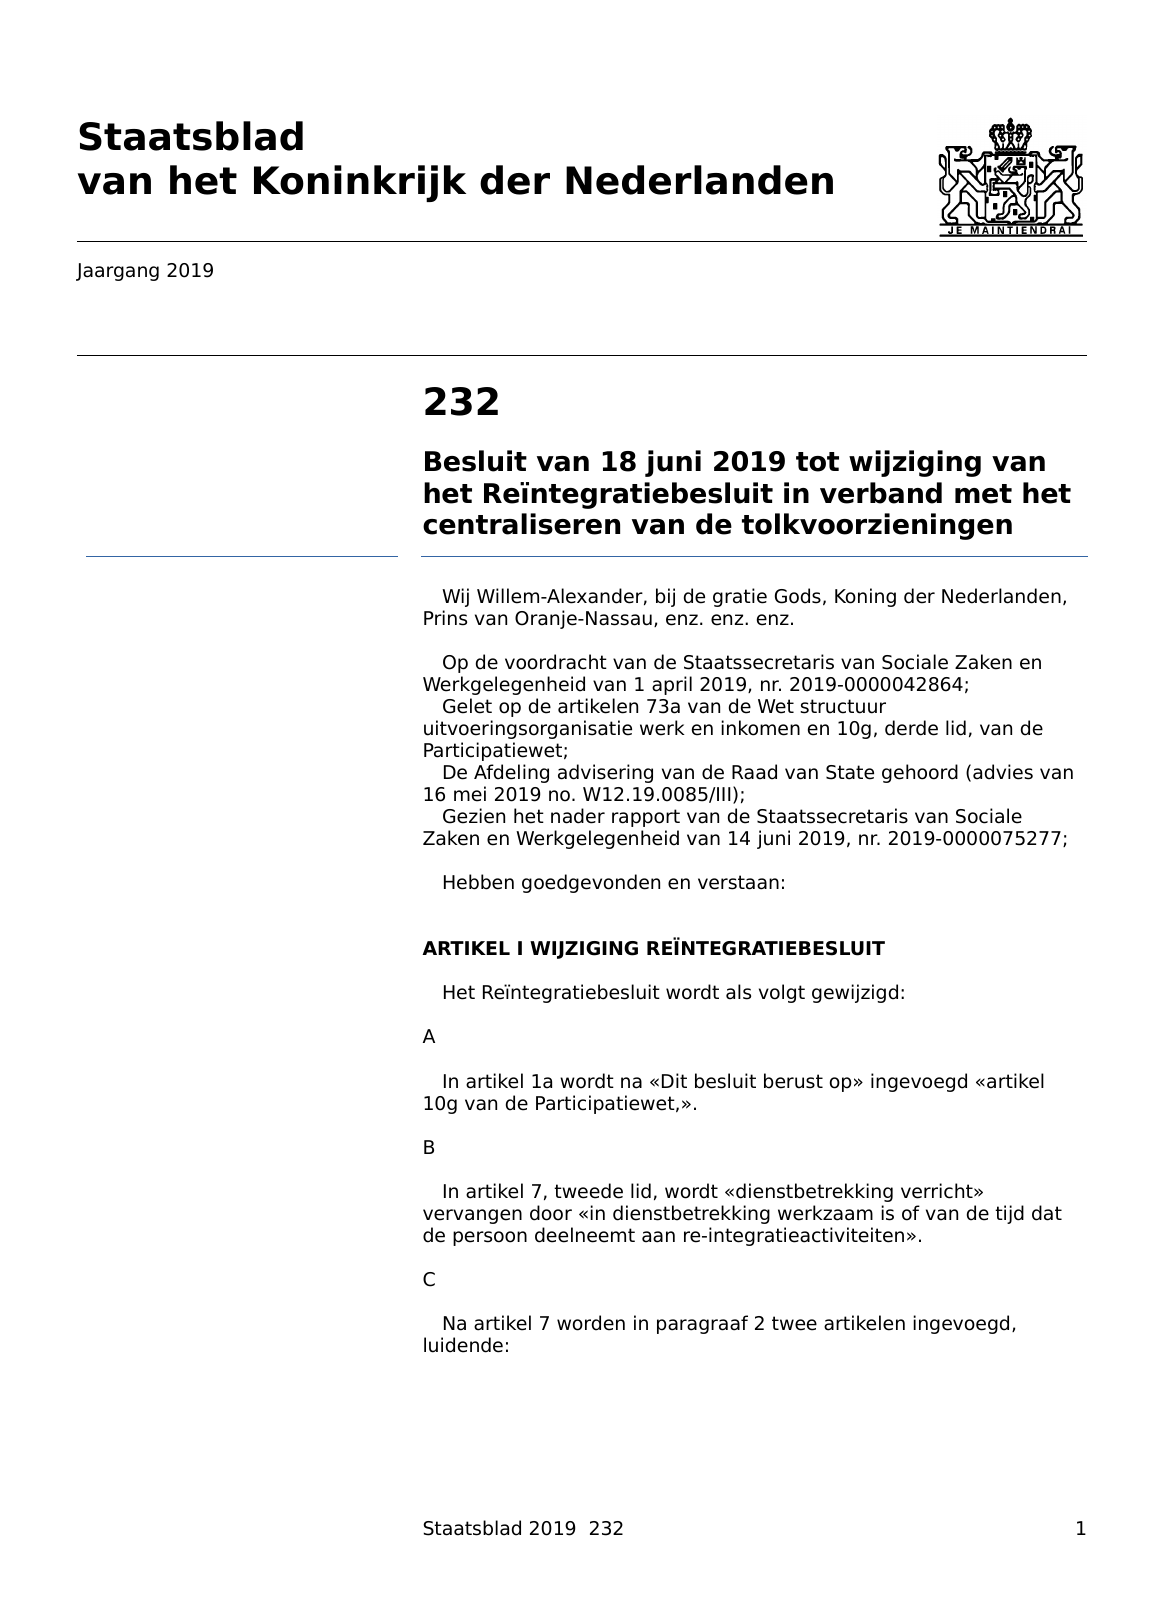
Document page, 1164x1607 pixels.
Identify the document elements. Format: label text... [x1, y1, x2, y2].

picture [936, 115, 1087, 240]
text Wij Willem-Alexander, bij de gratie Gods, Koning der Nederlanden, Prins van Oranje-Nassau, enz. enz. enz. [422, 586, 1087, 629]
subtitle 232 [422, 381, 1087, 424]
text C [422, 1269, 1087, 1291]
text Besluit van 18 juni 2019 tot wijziging van het Reïntegratiebesluit in verband met het centraliseren van de tolkvoorzieningen [422, 447, 1087, 541]
text Het Reïntegratiebesluit wordt als volgt gewijzigd: [422, 982, 1087, 1004]
text A [422, 1026, 1087, 1048]
text Hebben goedgevonden en verstaan: [422, 872, 1087, 894]
text Op de voordracht van de Staatssecretaris van Sociale Zaken en Werkgelegenheid van 1 april 2019, nr. 2019-0000042864; [422, 652, 1087, 696]
table_header [886, 100, 1087, 241]
text Na artikel 7 worden in paragraaf 2 twee artikelen ingevoegd, luidende: [422, 1313, 1087, 1357]
text Gelet op de artikelen 73a van de Wet structuur uitvoeringsorganisatie werk en inkomen en 10g, derde lid, van de Participatiewet; [422, 696, 1087, 762]
text In artikel 7, tweede lid, wordt «dienstbetrekking verricht» vervangen door «in dienstbetrekking werkzaam is of van de tijd dat de persoon deelneemt aan re-integratieactiviteiten». [422, 1181, 1087, 1247]
table_header Staatsblad van het Koninkrijk der Nederlanden [77, 100, 886, 241]
text In artikel 1a wordt na «Dit besluit berust op» ingevoegd «artikel 10g van de Participatiewet,». [422, 1071, 1087, 1114]
text De Afdeling advisering van de Raad van State gehoord (advies van 16 mei 2019 no. W12.19.0085/III); [422, 762, 1087, 806]
text B [422, 1137, 1087, 1159]
table_cell Jaargang 2019 [77, 242, 1087, 355]
subtitle ARTIKEL I WIJZIGING REÏNTEGRATIEBESLUIT [422, 938, 1087, 960]
text Gezien het nader rapport van de Staatssecretaris van Sociale Zaken en Werkgelegenheid van 14 juni 2019, nr. 2019-0000075277; [422, 806, 1087, 849]
